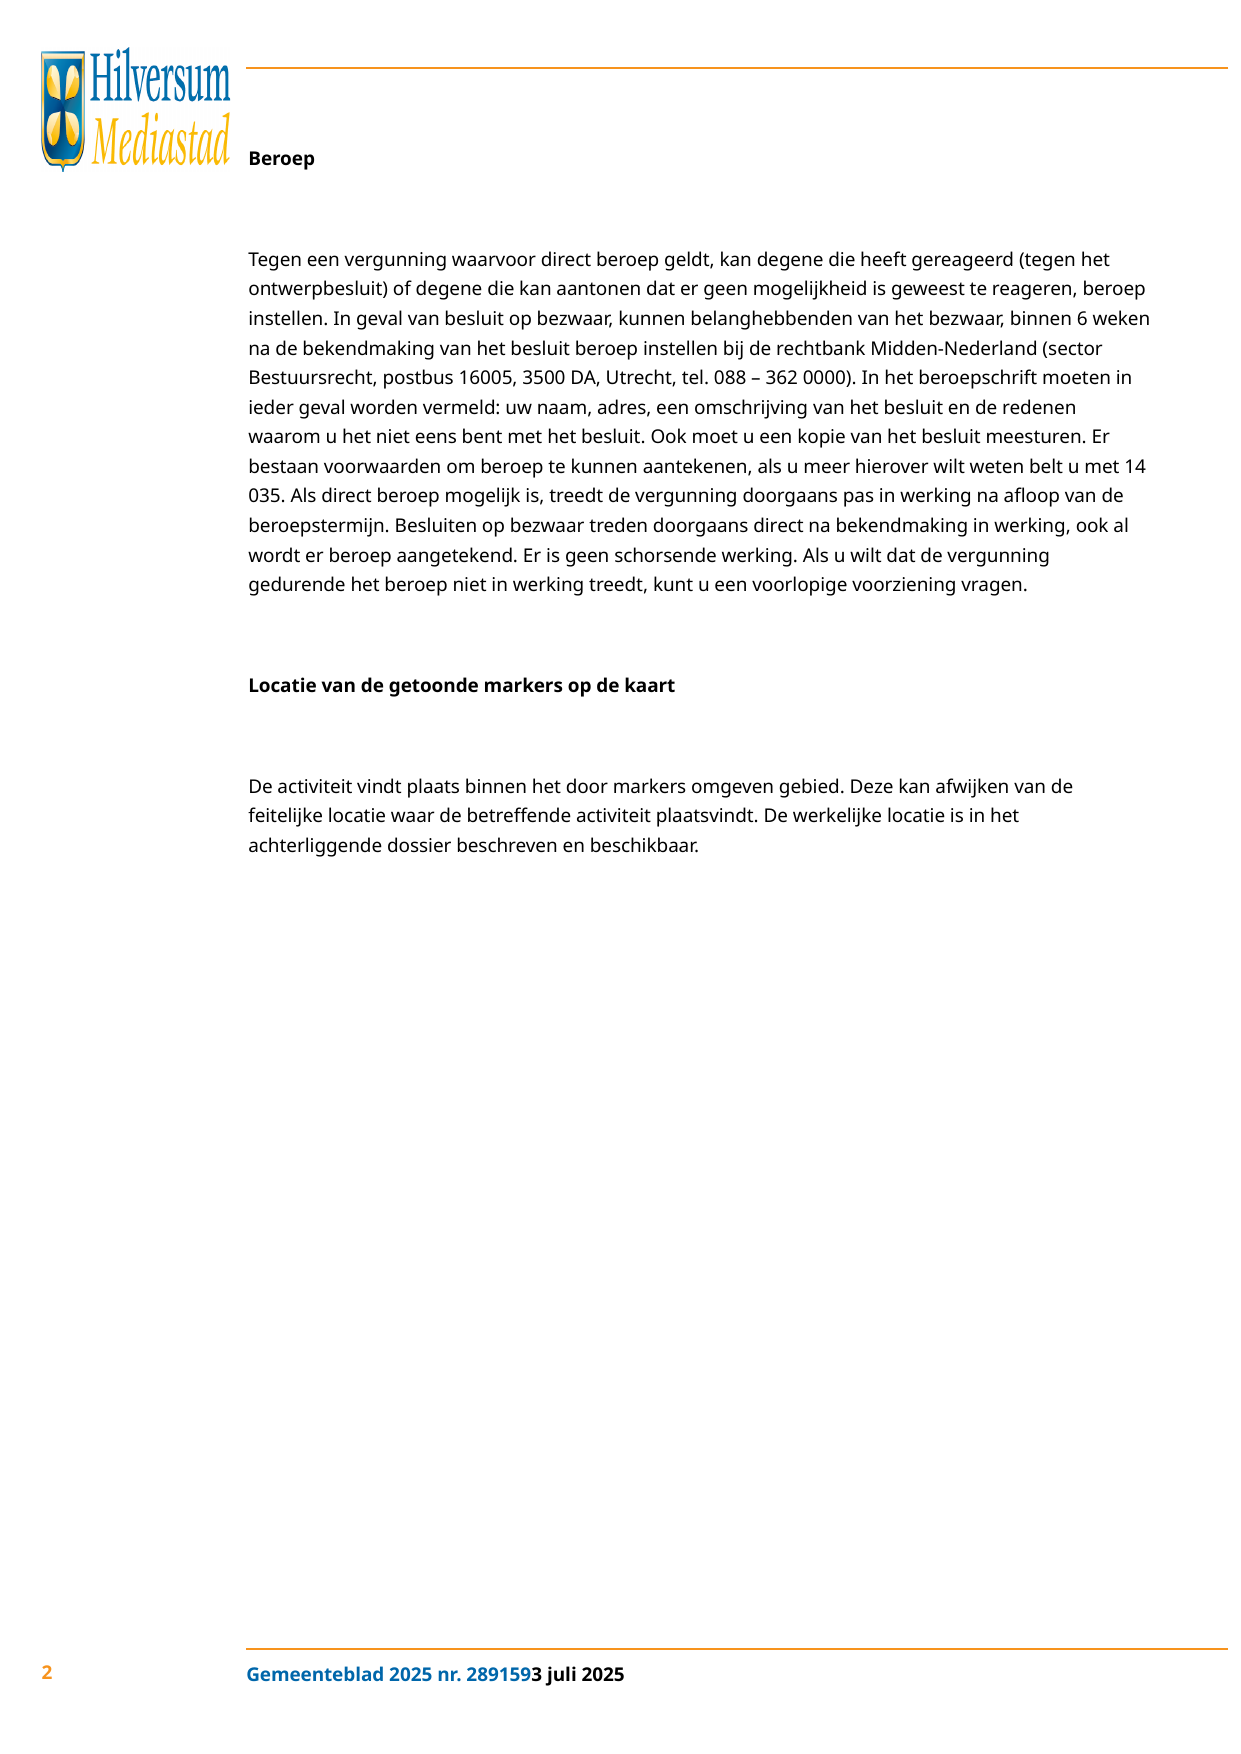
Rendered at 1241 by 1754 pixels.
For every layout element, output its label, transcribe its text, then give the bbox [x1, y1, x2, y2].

text Tegen een vergunning waarvoor direct beroep geldt, kan degene die heeft gereageerd (tegen het ontwerpbesluit) of degene die kan aantonen dat er geen mogelijkheid is geweest te reageren, beroep instellen. In geval van besluit op bezwaar, kunnen belanghebbenden van het bezwaar, binnen 6 weken na de bekendmaking van het besluit beroep instellen bij de rechtbank Midden-Nederland (sector Bestuursrecht, postbus 16005, 3500 DA, Utrecht, tel. 088 – 362 0000). In het beroepschrift moeten in ieder geval worden vermeld: uw naam, adres, een omschrijving van het besluit en de redenen waarom u het niet eens bent met het besluit. Ook moet u een kopie van het besluit meesturen. Er bestaan voorwaarden om beroep te kunnen aantekenen, als u meer hierover wilt weten belt u met 14 035. Als direct beroep mogelijk is, treedt de vergunning doorgaans pas in werking na afloop van de beroepstermijn. Besluiten op bezwaar treden doorgaans direct na bekendmaking in werking, ook al wordt er beroep aangetekend. Er is geen schorsende werking. Als u wilt dat de vergunning gedurende het beroep niet in werking treedt, kunt u een voorlopige voorziening vragen. [248, 246, 1152, 597]
text Locatie van de getoonde markers op de kaart [248, 672, 1152, 698]
picture [41, 47, 231, 172]
text Beroep [248, 145, 1152, 171]
text De activiteit vindt plaats binnen het door markers omgeven gebied. Deze kan afwijken van de feitelijke locatie waar de betreffende activiteit plaatsvindt. De werkelijke locatie is in het achterliggende dossier beschreven en beschikbaar. [248, 773, 1152, 858]
